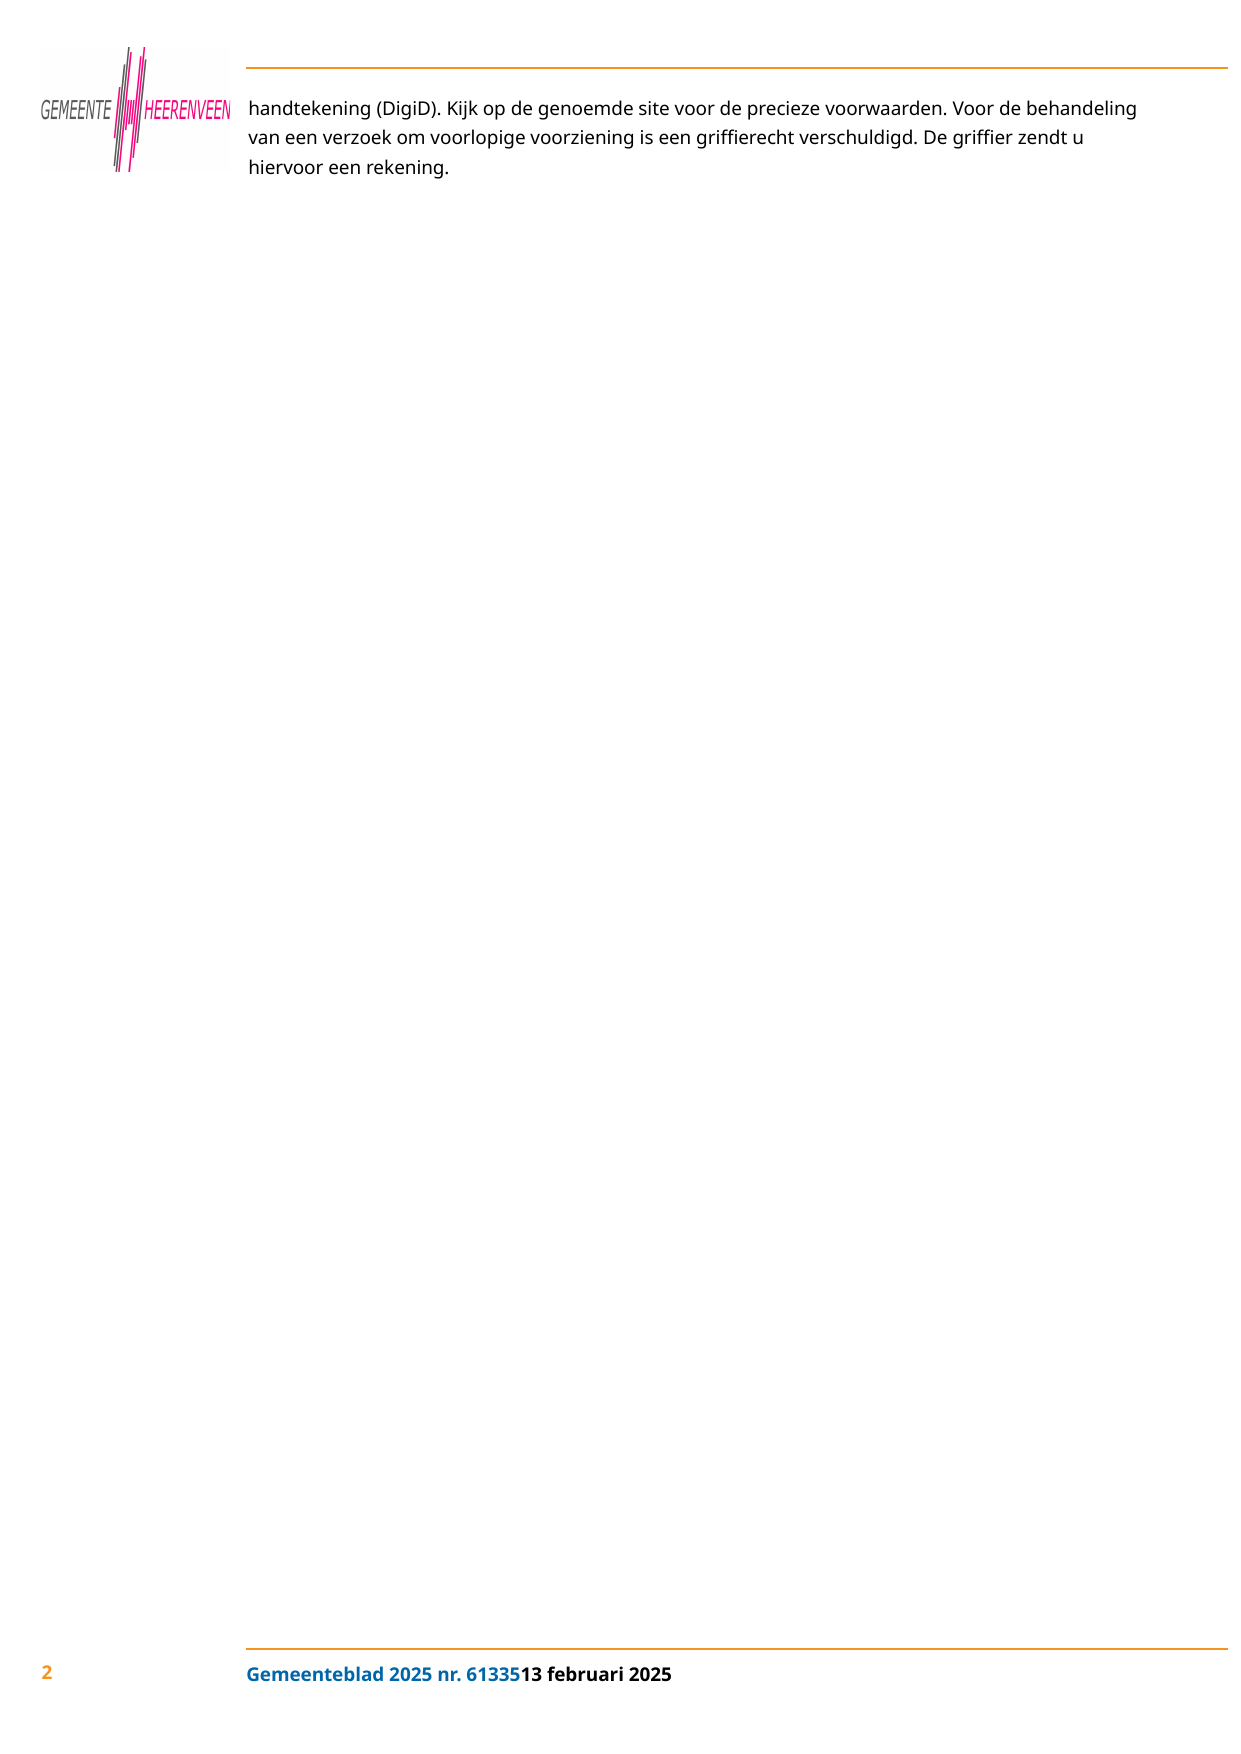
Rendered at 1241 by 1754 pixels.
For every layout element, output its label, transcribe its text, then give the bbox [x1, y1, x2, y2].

text handtekening (DigiD). Kijk op de genoemde site voor de precieze voorwaarden. Voor de behandeling van een verzoek om voorlopige voorziening is een griffierecht verschuldigd. De griffier zendt u hiervoor een rekening. [248, 95, 1152, 180]
picture [41, 47, 231, 172]
